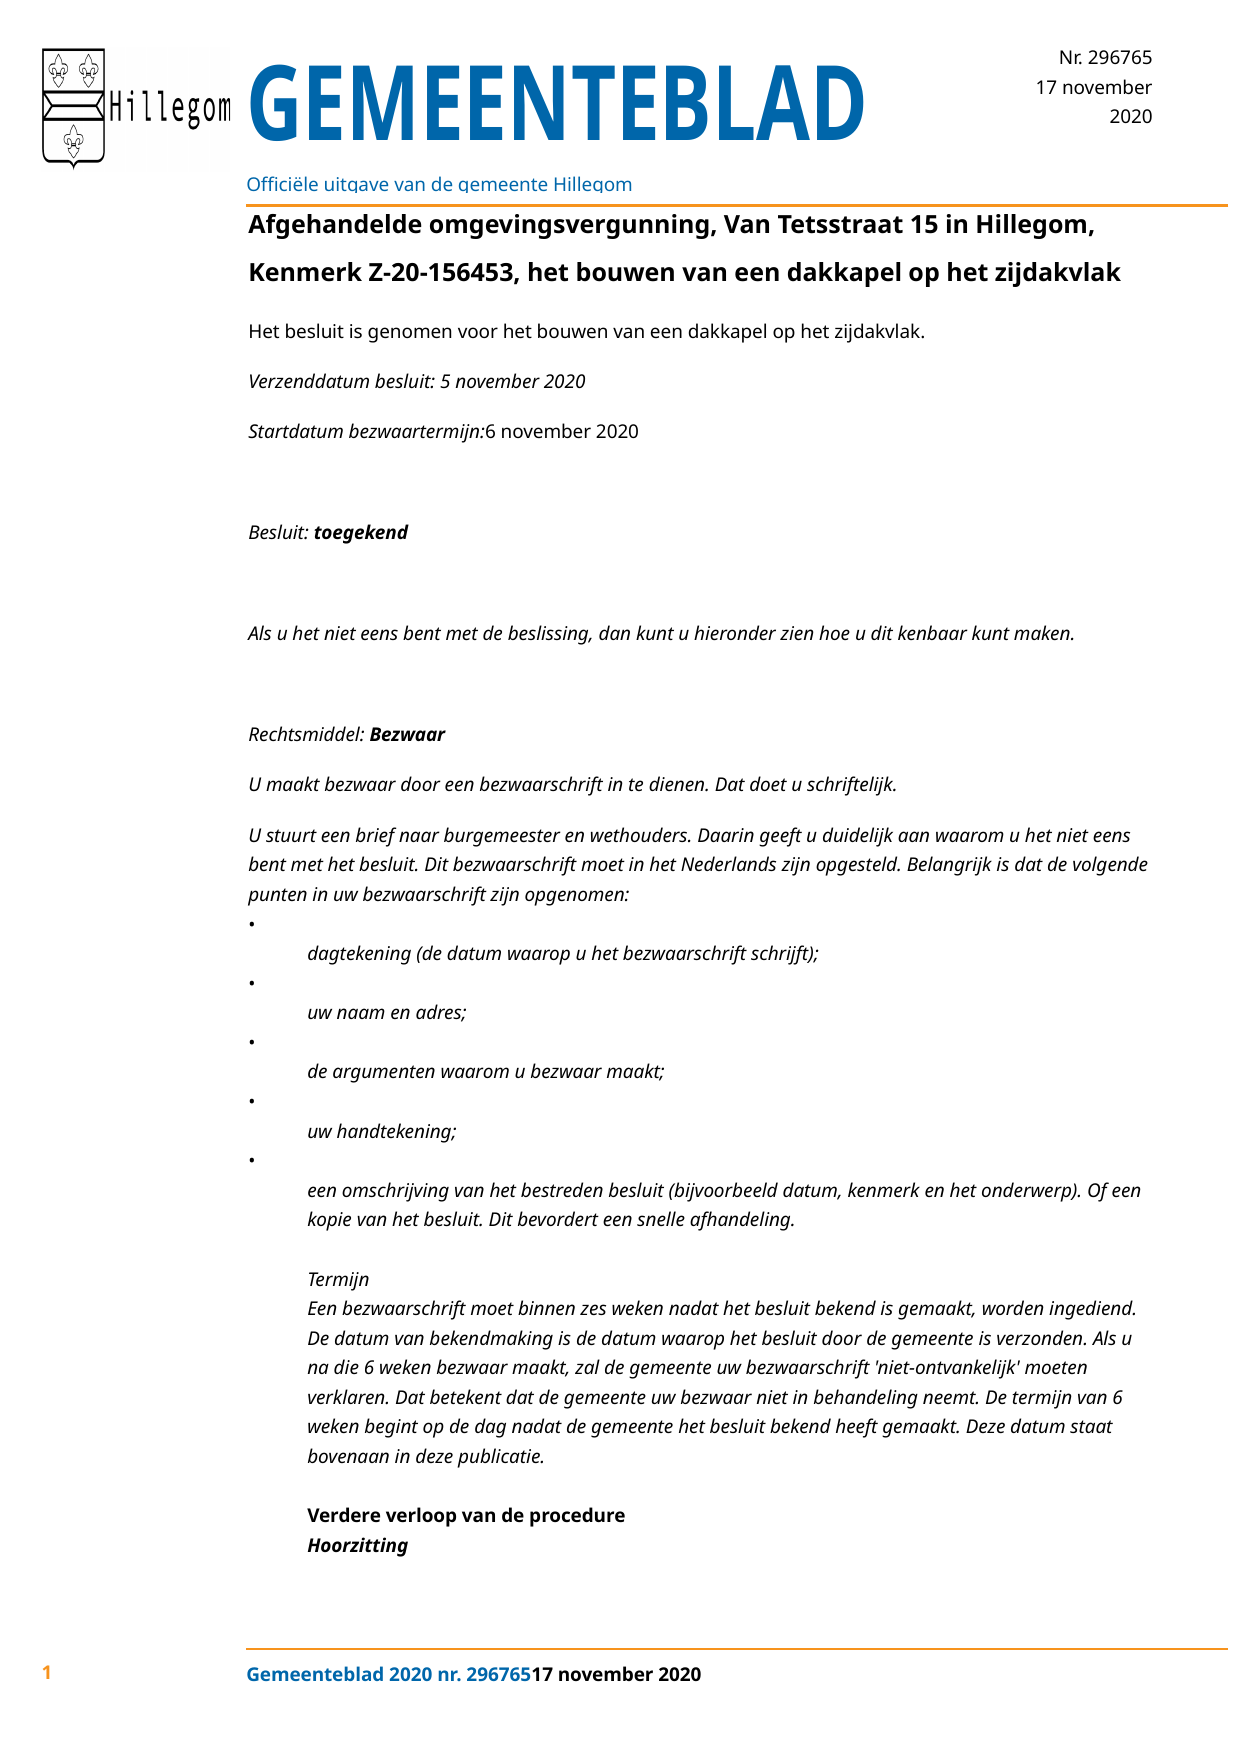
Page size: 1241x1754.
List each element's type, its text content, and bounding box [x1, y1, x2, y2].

text Als u het niet eens bent met de beslissing, dan kunt u hieronder zien hoe u dit kenbaar kunt maken. [248, 620, 1152, 646]
text Verzenddatum besluit: 5 november 2020 [248, 368, 1152, 394]
list dagtekening (de datum waarop u het bezwaarschrift schrijft); [248, 940, 1152, 966]
text Startdatum bezwaartermijn:6 november 2020 [248, 419, 1152, 444]
picture [41, 47, 231, 172]
list de argumenten waarom u bezwaar maakt; [248, 1059, 1152, 1084]
text Rechtsmiddel: Bezwaar [248, 721, 1152, 747]
list een omschrijving van het bestreden besluit (bijvoorbeeld datum, kenmerk en het onderwerp). Of een kopie van het besluit. Dit bevordert een snelle afhandeling. [248, 1177, 1152, 1232]
list uw naam en adres; [248, 999, 1152, 1025]
text U maakt bezwaar door een bezwaarschrift in te dienen. Dat doet u schriftelijk. [248, 772, 1152, 797]
list Termijn [248, 1266, 1152, 1292]
text Afgehandelde omgevingsvergunning, Van Tetsstraat 15 in Hillegom, Kenmerk Z-20-156453, het bouwen van een dakkapel op het zijdakvlak [248, 207, 1152, 288]
text Besluit: toegekend [248, 519, 1152, 545]
list Een bezwaarschrift moet binnen zes weken nadat het besluit bekend is gemaakt, worden ingediend. De datum van bekendmaking is de datum waarop het besluit door de gemeente is verzonden. Als u na die 6 weken bezwaar maakt, zal de gemeente uw bezwaarschrift 'niet-ontvankelijk' moeten verklaren. Dat betekent dat de gemeente uw bezwaar niet in behandeling neemt. De termijn van 6 weken begint op de dag nadat de gemeente het besluit bekend heeft gemaakt. Deze datum staat bovenaan in deze publicatie. [248, 1295, 1152, 1469]
list Verdere verloop van de procedure [248, 1502, 1152, 1528]
list uw handtekening; [248, 1118, 1152, 1144]
text Het besluit is genomen voor het bouwen van een dakkapel op het zijdakvlak. [248, 318, 1152, 344]
text U stuurt een brief naar burgemeester en wethouders. Daarin geeft u duidelijk aan waarom u het niet eens bent met het besluit. Dit bezwaarschrift moet in het Nederlands zijn opgesteld. Belangrijk is dat de volgende punten in uw bezwaarschrift zijn opgenomen: [248, 822, 1152, 907]
list Hoorzitting [248, 1532, 1152, 1558]
